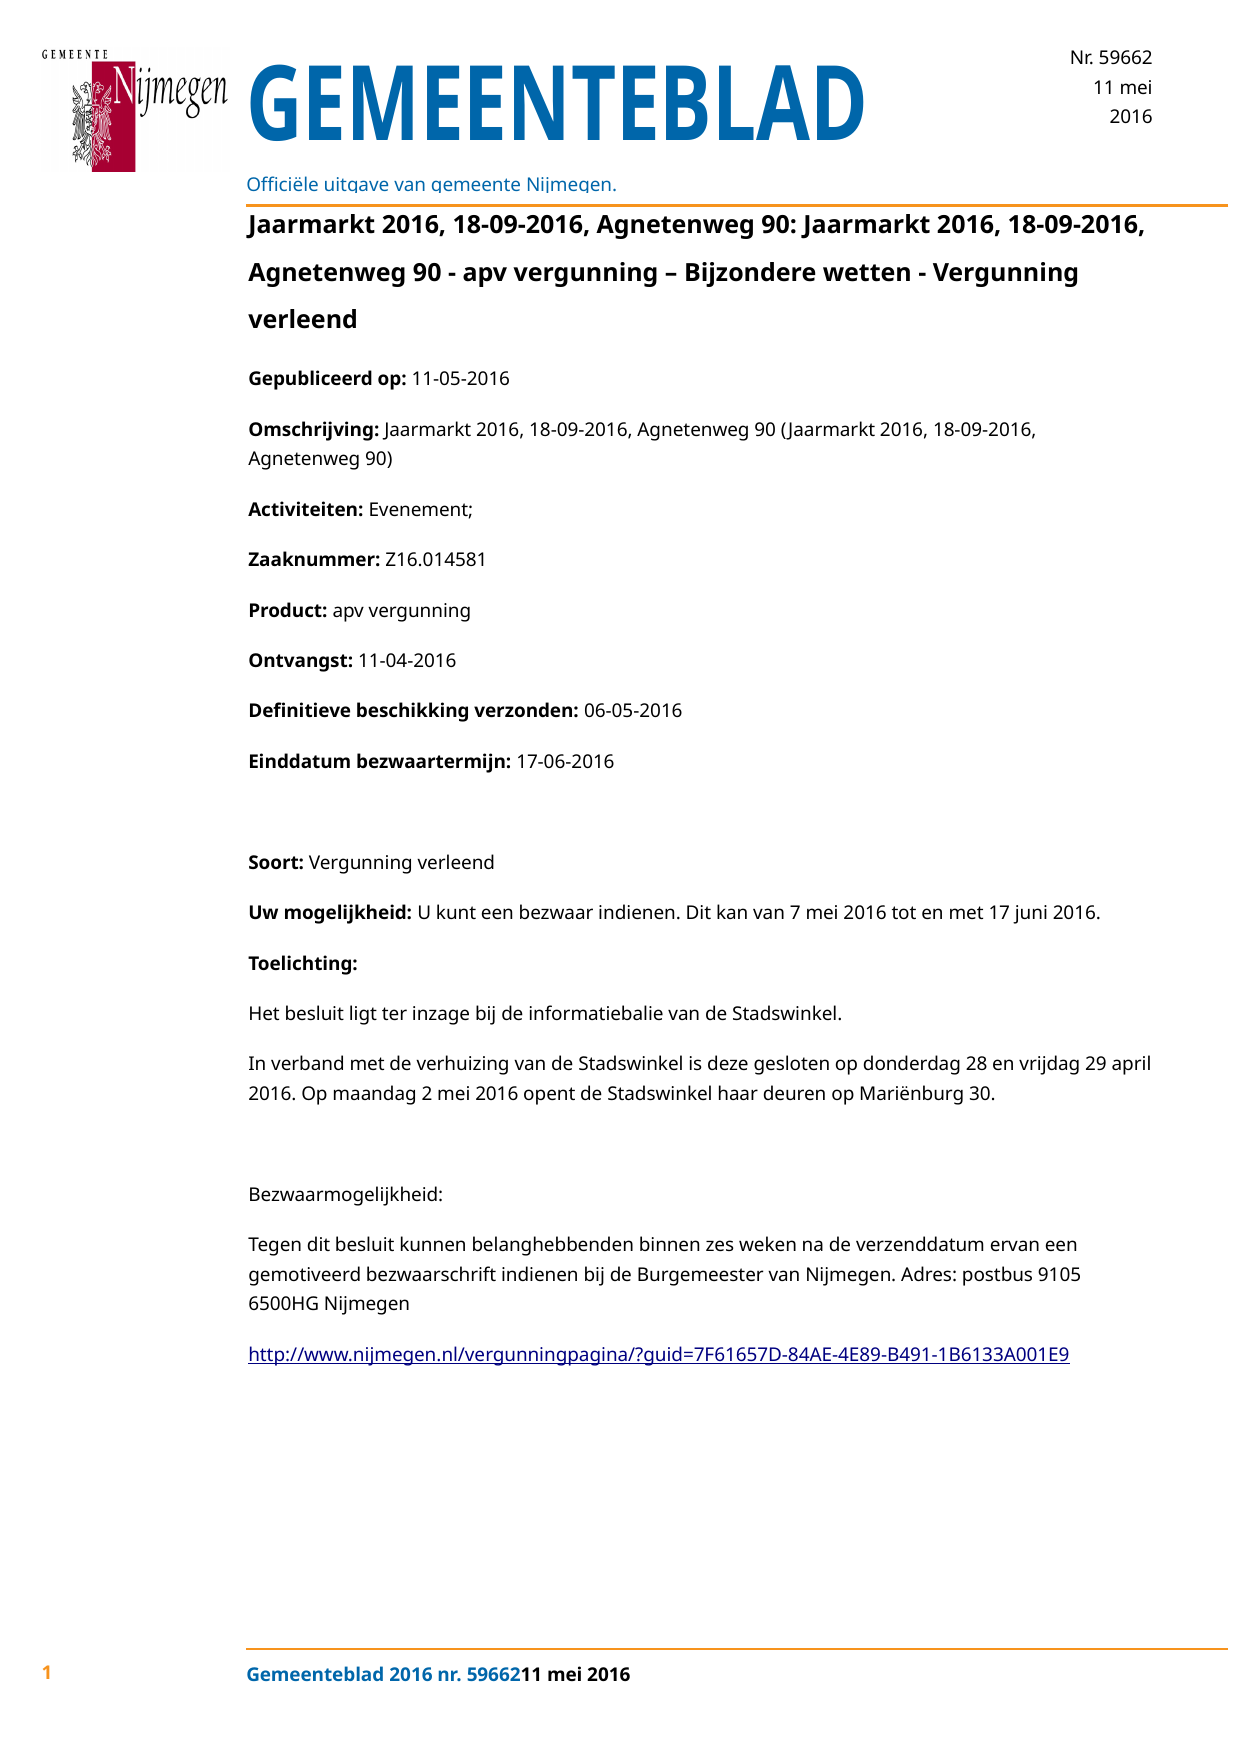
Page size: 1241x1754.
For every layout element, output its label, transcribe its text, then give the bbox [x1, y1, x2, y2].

text Product: apv vergunning [248, 597, 1152, 622]
text Activiteiten: Evenement; [248, 496, 1152, 522]
text Uw mogelijkheid: U kunt een bezwaar indienen. Dit kan van 7 mei 2016 tot en met 17 juni 2016. [248, 899, 1152, 925]
text Tegen dit besluit kunnen belanghebbenden binnen zes weken na de verzenddatum ervan een gemotiveerd bezwaarschrift indienen bij de Burgemeester van Nijmegen. Adres: postbus 9105 6500HG Nijmegen [248, 1231, 1152, 1316]
text Omschrijving: Jaarmarkt 2016, 18-09-2016, Agnetenweg 90 (Jaarmarkt 2016, 18-09-2016, Agnetenweg 90) [248, 416, 1152, 471]
text Zaaknummer: Z16.014581 [248, 546, 1152, 572]
text Jaarmarkt 2016, 18-09-2016, Agnetenweg 90: Jaarmarkt 2016, 18-09-2016, Agnetenweg 90 - apv vergunning – Bijzondere wetten - Vergunning verleend [248, 207, 1152, 336]
text In verband met de verhuizing van de Stadswinkel is deze gesloten op donderdag 28 en vrijdag 29 april 2016. Op maandag 2 mei 2016 opent de Stadswinkel haar deuren op Mariënburg 30. [248, 1051, 1152, 1106]
text Bezwaarmogelijkheid: [248, 1181, 1152, 1207]
text Einddatum bezwaartermijn: 17-06-2016 [248, 748, 1152, 774]
text Het besluit ligt ter inzage bij de informatiebalie van de Stadswinkel. [248, 1000, 1152, 1026]
text http://www.nijmegen.nl/vergunningpagina/?guid=7F61657D-84AE-4E89-B491-1B6133A001E9 [248, 1341, 1152, 1367]
text Gepubliceerd op: 11-05-2016 [248, 366, 1152, 391]
text Soort: Vergunning verleend [248, 849, 1152, 874]
picture [41, 47, 231, 172]
text Definitieve beschikking verzonden: 06-05-2016 [248, 698, 1152, 723]
text Ontvangst: 11-04-2016 [248, 647, 1152, 673]
text Toelichting: [248, 950, 1152, 975]
